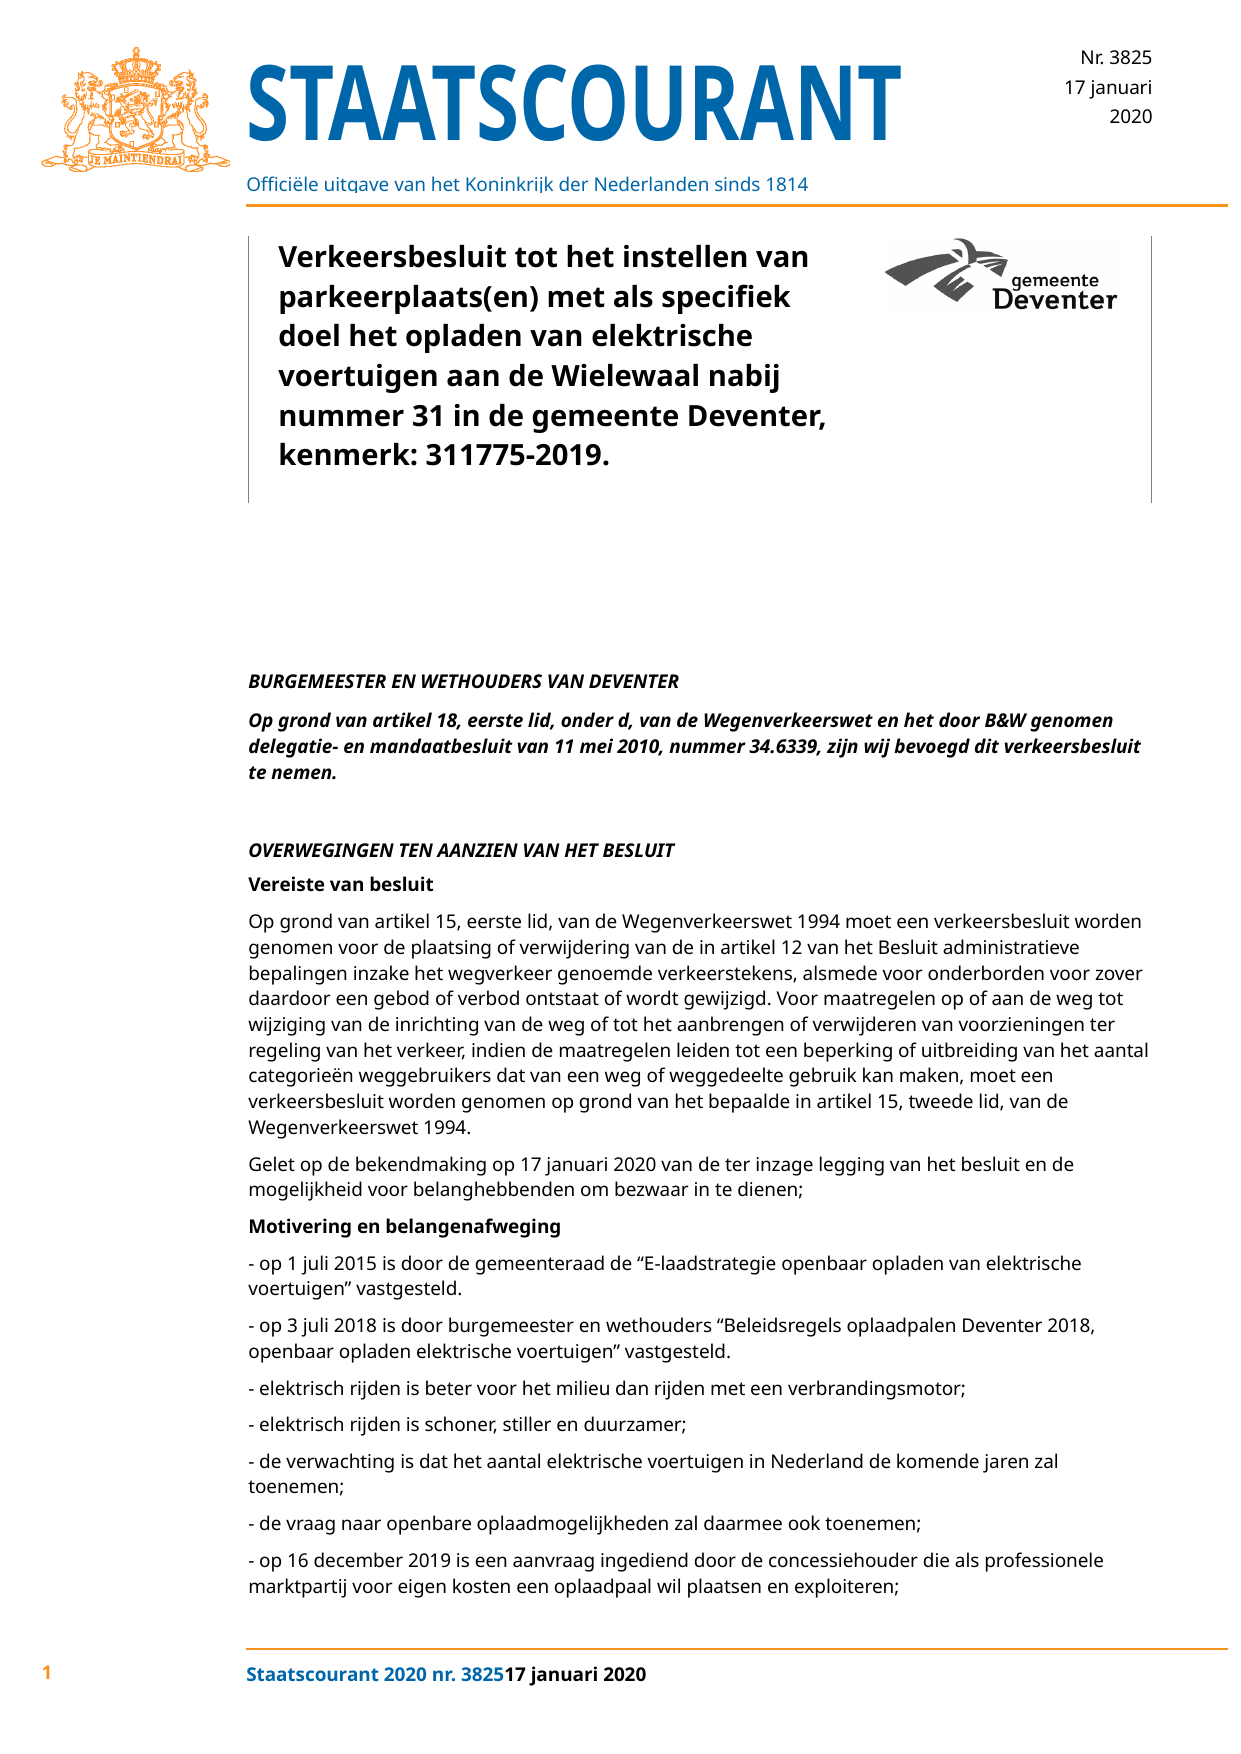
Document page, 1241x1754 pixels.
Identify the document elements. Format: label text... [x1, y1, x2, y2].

picture [882, 236, 1119, 311]
text Op grond van artikel 18, eerste lid, onder d, van de Wegenverkeerswet en het door B&W genomen delegatie- en mandaatbesluit van 11 mei 2010, nummer 34.6339, zijn wij bevoegd dit verkeersbesluit te nemen. [248, 708, 1152, 785]
text - de vraag naar openbare oplaadmogelijkheden zal daarmee ook toenemen; [248, 1510, 1152, 1536]
table_header Verkeersbesluit tot het instellen van parkeerplaats(en) met als specifiek doel het opladen van elektrische voertuigen aan de Wielewaal nabij nummer 31 in de gemeente Deventer, kenmerk: 311775-2019. [249, 236, 850, 503]
text Gelet op de bekendmaking op 17 januari 2020 van de ter inzage legging van het besluit en de mogelijkheid voor belanghebbenden om bezwaar in te dienen; [248, 1151, 1152, 1202]
text Op grond van artikel 15, eerste lid, van de Wegenverkeerswet 1994 moet een verkeersbesluit worden genomen voor de plaatsing of verwijdering van de in artikel 12 van het Besluit administratieve bepalingen inzake het wegverkeer genoemde verkeerstekens, alsmede voor onderborden voor zover daardoor een gebod of verbod ontstaat of wordt gewijzigd. Voor maatregelen op of aan de weg tot wijziging van de inrichting van de weg of tot het aanbrengen of verwijderen van voorzieningen ter regeling van het verkeer, indien de maatregelen leiden tot een beperking of uitbreiding van het aantal categorieën weggebruikers dat van een weg of weggedeelte gebruik kan maken, moet een verkeersbesluit worden genomen op grond van het bepaalde in artikel 15, tweede lid, van de Wegenverkeerswet 1994. [248, 908, 1152, 1140]
picture [41, 47, 231, 172]
table_header [850, 236, 1151, 503]
text Motivering en belangenafweging [248, 1213, 1152, 1239]
text - elektrisch rijden is schoner, stiller en duurzamer; [248, 1411, 1152, 1437]
text Vereiste van besluit [248, 872, 1152, 897]
text - op 1 juli 2015 is door de gemeenteraad de “E-laadstrategie openbaar opladen van elektrische voertuigen” vastgesteld. [248, 1250, 1152, 1301]
text - elektrisch rijden is beter voor het milieu dan rijden met een verbrandingsmotor; [248, 1375, 1152, 1400]
text BURGEMEESTER EN WETHOUDERS VAN DEVENTER [248, 668, 1152, 694]
text - op 3 juli 2018 is door burgemeester en wethouders “Beleidsregels oplaadpalen Deventer 2018, openbaar opladen elektrische voertuigen” vastgesteld. [248, 1312, 1152, 1364]
text OVERWEGINGEN TEN AANZIEN VAN HET BESLUIT [248, 838, 1152, 863]
text - de verwachting is dat het aantal elektrische voertuigen in Nederland de komende jaren zal toenemen; [248, 1448, 1152, 1499]
text - op 16 december 2019 is een aanvraag ingediend door de concessiehouder die als professionele marktpartij voor eigen kosten een oplaadpaal wil plaatsen en exploiteren; [248, 1547, 1152, 1598]
